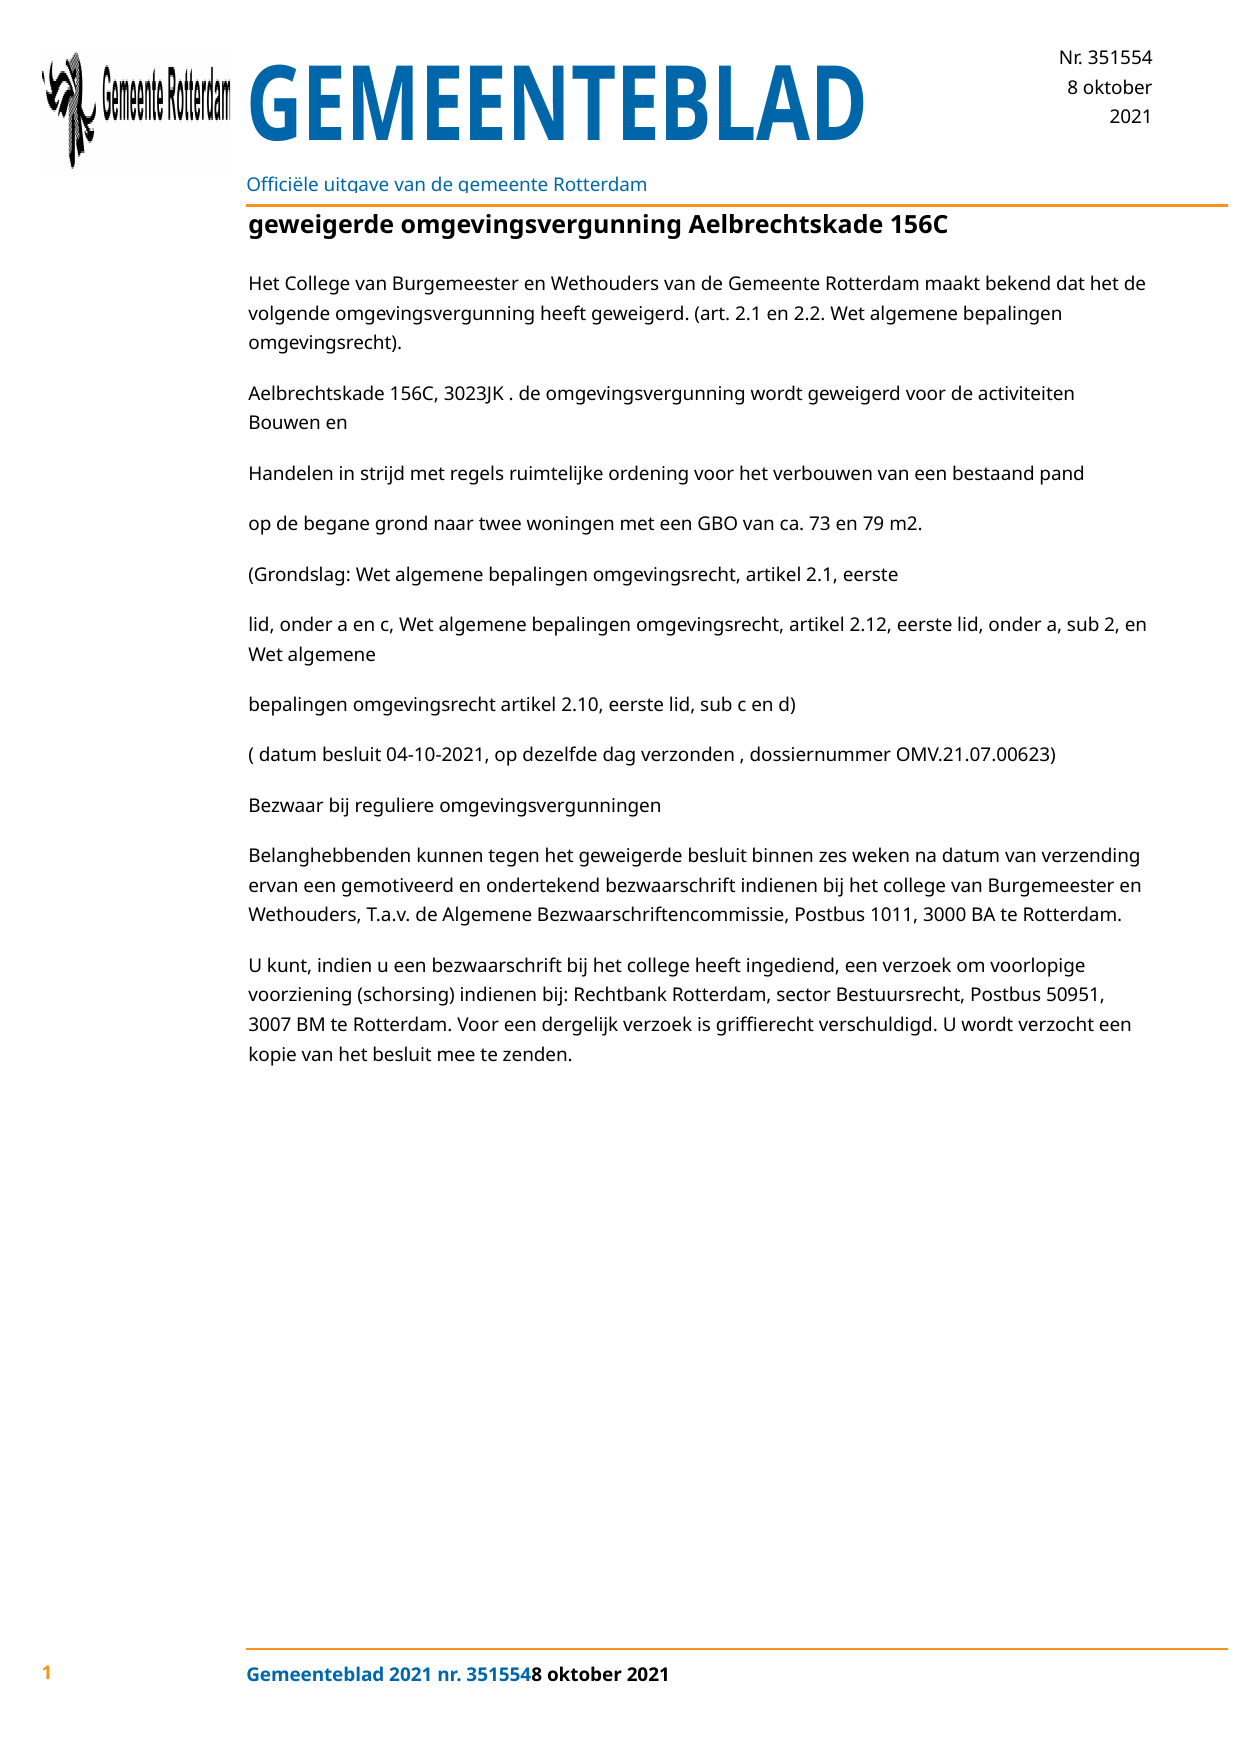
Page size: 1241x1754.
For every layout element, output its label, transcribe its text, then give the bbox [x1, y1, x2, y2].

text bepalingen omgevingsrecht artikel 2.10, eerste lid, sub c en d) [248, 691, 1152, 717]
text Het College van Burgemeester en Wethouders van de Gemeente Rotterdam maakt bekend dat het de volgende omgevingsvergunning heeft geweigerd. (art. 2.1 en 2.2. Wet algemene bepalingen omgevingsrecht). [248, 270, 1152, 355]
text U kunt, indien u een bezwaarschrift bij het college heeft ingediend, een verzoek om voorlopige voorziening (schorsing) indienen bij: Rechtbank Rotterdam, sector Bestuursrecht, Postbus 50951, 3007 BM te Rotterdam. Voor een dergelijk verzoek is griffierecht verschuldigd. U wordt verzocht een kopie van het besluit mee te zenden. [248, 952, 1152, 1066]
text op de begane grond naar twee woningen met een GBO van ca. 73 en 79 m2. [248, 510, 1152, 536]
text (Grondslag: Wet algemene bepalingen omgevingsrecht, artikel 2.1, eerste [248, 561, 1152, 586]
text Belanghebbenden kunnen tegen het geweigerde besluit binnen zes weken na datum van verzending ervan een gemotiveerd en ondertekend bezwaarschrift indienen bij het college van Burgemeester en Wethouders, T.a.v. de Algemene Bezwaarschriftencommissie, Postbus 1011, 3000 BA te Rotterdam. [248, 842, 1152, 927]
text Handelen in strijd met regels ruimtelijke ordening voor het verbouwen van een bestaand pand [248, 460, 1152, 486]
text Bezwaar bij reguliere omgevingsvergunningen [248, 792, 1152, 818]
text ( datum besluit 04-10-2021, op dezelfde dag verzonden , dossiernummer OMV.21.07.00623) [248, 742, 1152, 767]
picture [41, 47, 231, 172]
text Aelbrechtskade 156C, 3023JK . de omgevingsvergunning wordt geweigerd voor de activiteiten Bouwen en [248, 380, 1152, 435]
text lid, onder a en c, Wet algemene bepalingen omgevingsrecht, artikel 2.12, eerste lid, onder a, sub 2, en Wet algemene [248, 611, 1152, 666]
text geweigerde omgevingsvergunning Aelbrechtskade 156C [248, 207, 1152, 241]
